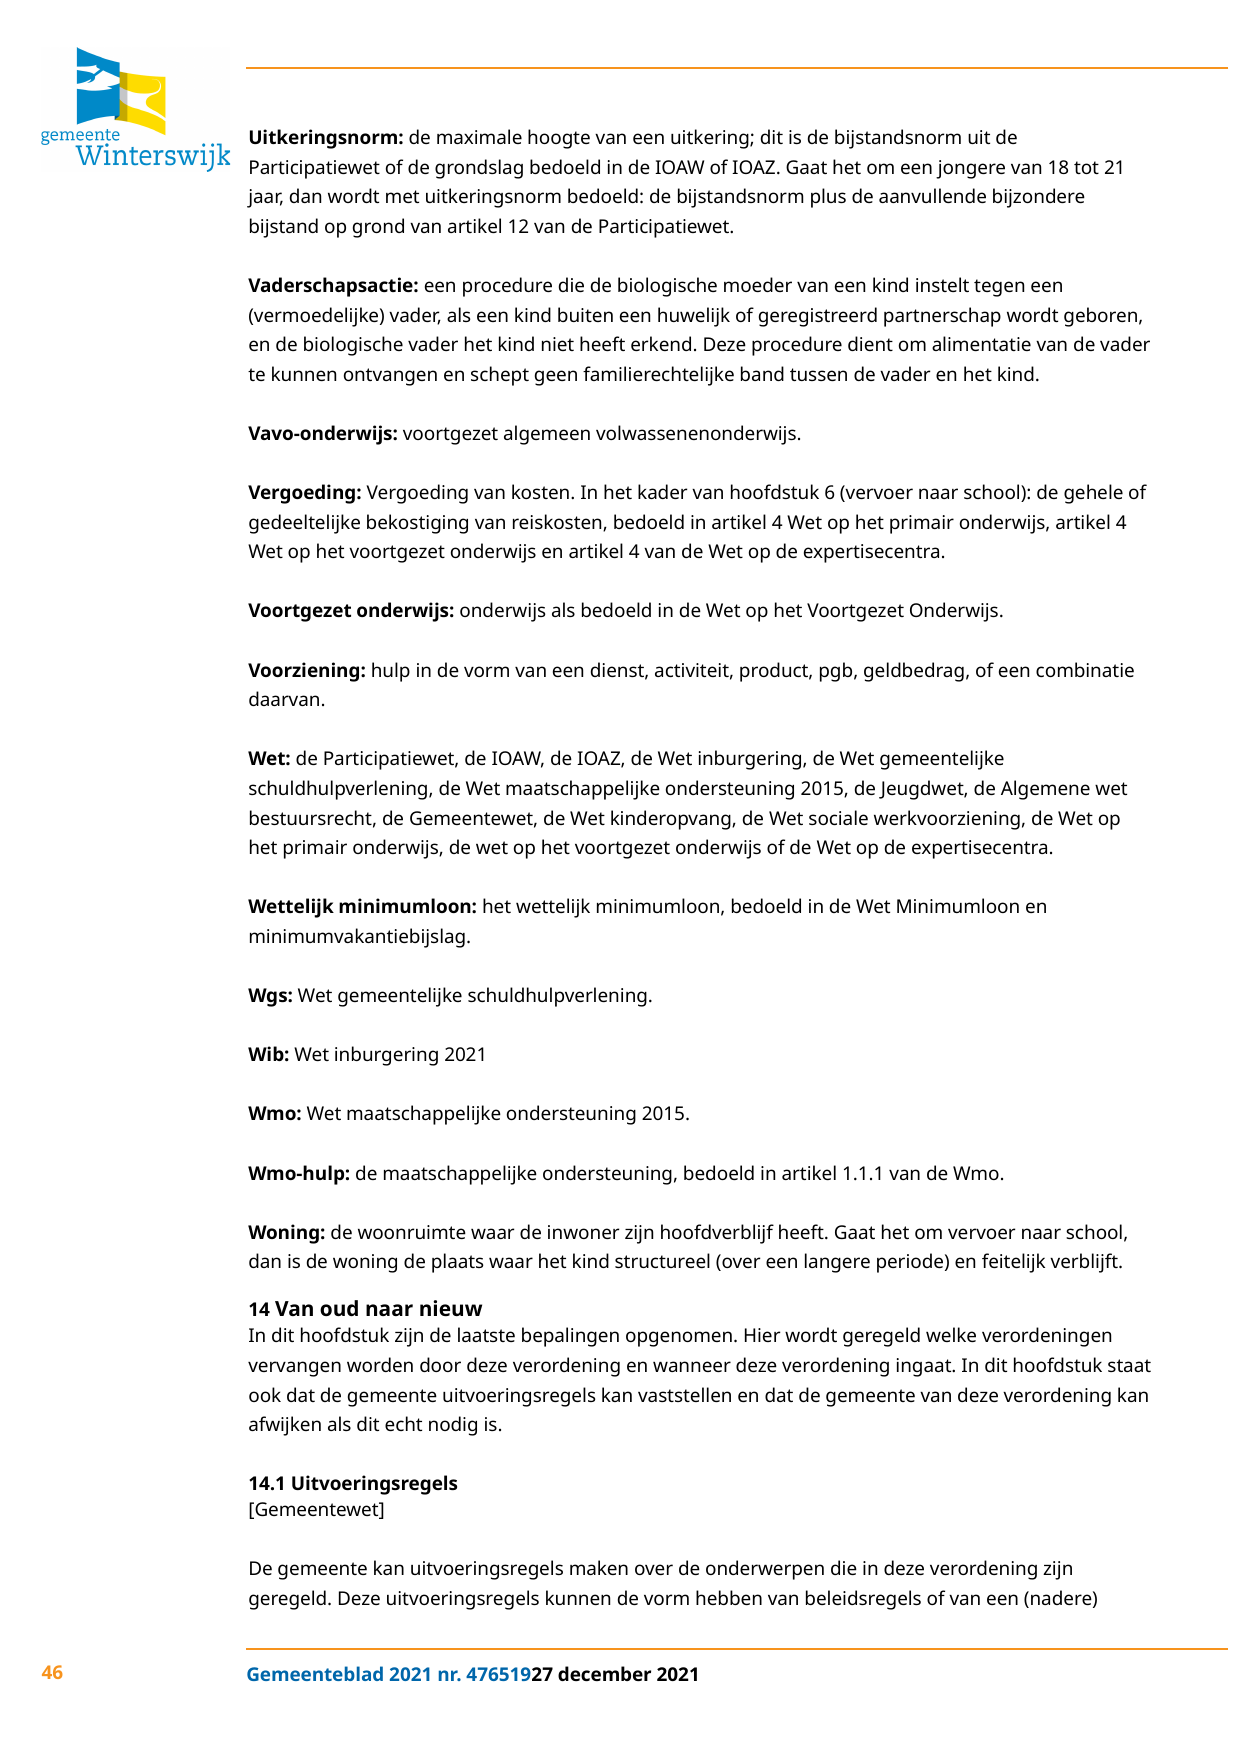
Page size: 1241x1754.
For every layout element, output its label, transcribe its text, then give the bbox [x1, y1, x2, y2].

text Voortgezet onderwijs: onderwijs als bedoeld in de Wet op het Voortgezet Onderwijs. [248, 598, 1152, 623]
text Wmo: Wet maatschappelijke ondersteuning 2015. [248, 1101, 1152, 1126]
text Wgs: Wet gemeentelijke schuldhulpverlening. [248, 982, 1152, 1008]
text Vavo-onderwijs: voortgezet algemeen volwassenenonderwijs. [248, 420, 1152, 446]
text Uitkeringsnorm: de maximale hoogte van een uitkering; dit is de bijstandsnorm uit de Participatiewet of de grondslag bedoeld in de IOAW of IOAZ. Gaat het om een jongere van 18 tot 21 jaar, dan wordt met uitkeringsnorm bedoeld: de bijstandsnorm plus de aanvullende bijzondere bijstand op grond van artikel 12 van de Participatiewet. [248, 124, 1152, 239]
text Wib: Wet inburgering 2021 [248, 1041, 1152, 1067]
text Wet: de Participatiewet, de IOAW, de IOAZ, de Wet inburgering, de Wet gemeentelijke schuldhulpverlening, de Wet maatschappelijke ondersteuning 2015, de Jeugdwet, de Algemene wet bestuursrecht, de Gemeentewet, de Wet kinderopvang, de Wet sociale werkvoorziening, de Wet op het primair onderwijs, de wet op het voortgezet onderwijs of de Wet op de expertisecentra. [248, 746, 1152, 860]
text Voorziening: hulp in de vorm van een dienst, activiteit, product, pgb, geldbedrag, of een combinatie daarvan. [248, 657, 1152, 712]
text Vergoeding: Vergoeding van kosten. In het kader van hoofdstuk 6 (vervoer naar school): de gehele of gedeeltelijke bekostiging van reiskosten, bedoeld in artikel 4 Wet op het primair onderwijs, artikel 4 Wet op het voortgezet onderwijs en artikel 4 van de Wet op de expertisecentra. [248, 479, 1152, 564]
text 14.1 Uitvoeringsregels [248, 1471, 1152, 1496]
text Wettelijk minimumloon: het wettelijk minimumloon, bedoeld in de Wet Minimumloon en minimumvakantiebijslag. [248, 893, 1152, 949]
text De gemeente kan uitvoeringsregels maken over de onderwerpen die in deze verordening zijn geregeld. Deze uitvoeringsregels kunnen de vorm hebben van beleidsregels of van een (nadere) [248, 1555, 1152, 1611]
text In dit hoofdstuk zijn de laatste bepalingen opgenomen. Hier wordt geregeld welke verordeningen vervangen worden door deze verordening en wanneer deze verordening ingaat. In dit hoofdstuk staat ook dat de gemeente uitvoeringsregels kan vaststellen en dat de gemeente van deze verordening kan afwijken als dit echt nodig is. [248, 1323, 1152, 1437]
text [Gemeentewet] [248, 1496, 1152, 1522]
picture [225, 153, 231, 162]
text 14 Van oud naar nieuw [248, 1294, 1152, 1323]
text Woning: de woonruimte waar de inwoner zijn hoofdverblijf heeft. Gaat het om vervoer naar school, dan is de woning de plaats waar het kind structureel (over een langere periode) en feitelijk verblijft. [248, 1219, 1152, 1274]
text Vaderschapsactie: een procedure die de biologische moeder van een kind instelt tegen een (vermoedelijke) vader, als een kind buiten een huwelijk of geregistreerd partnerschap wordt geboren, en de biologische vader het kind niet heeft erkend. Deze procedure dient om alimentatie van de vader te kunnen ontvangen en schept geen familierechtelijke band tussen de vader en het kind. [248, 272, 1152, 387]
picture [41, 47, 231, 172]
text Wmo-hulp: de maatschappelijke ondersteuning, bedoeld in artikel 1.1.1 van de Wmo. [248, 1160, 1152, 1186]
